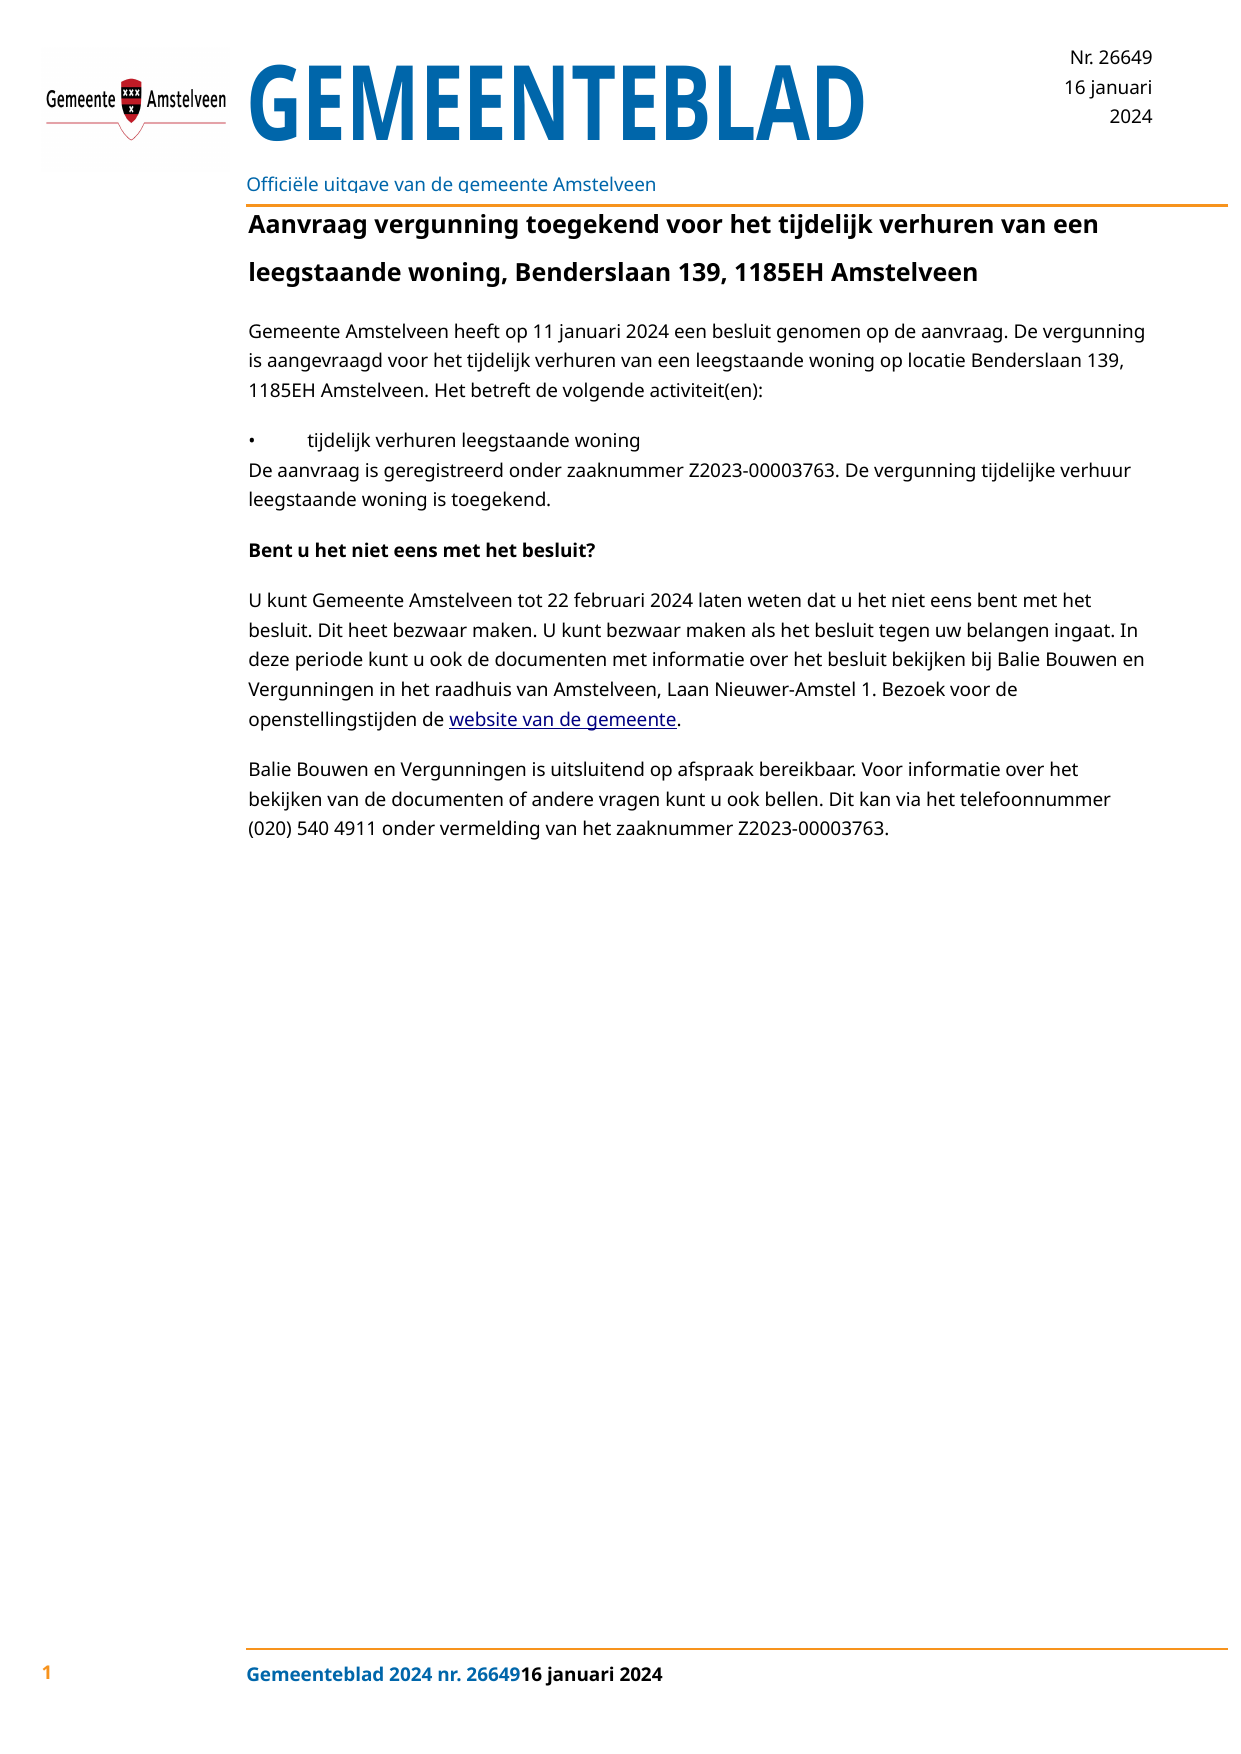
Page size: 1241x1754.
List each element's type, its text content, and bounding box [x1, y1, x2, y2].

text Aanvraag vergunning toegekend voor het tijdelijk verhuren van een leegstaande woning, Benderslaan 139, 1185EH Amstelveen [248, 207, 1152, 288]
text U kunt Gemeente Amstelveen tot 22 februari 2024 laten weten dat u het niet eens bent met het besluit. Dit heet bezwaar maken. U kunt bezwaar maken als het besluit tegen uw belangen ingaat. In deze periode kunt u ook de documenten met informatie over het besluit bekijken bij Balie Bouwen en Vergunningen in het raadhuis van Amstelveen, Laan Nieuwer-Amstel 1. Bezoek voor de openstellingstijden de website van de gemeente. [248, 587, 1152, 732]
text Bent u het niet eens met het besluit? [248, 537, 1152, 563]
picture [41, 47, 231, 172]
list tijdelijk verhuren leegstaande woning [248, 427, 1152, 453]
text Balie Bouwen en Vergunningen is uitsluitend op afspraak bereikbaar. Voor informatie over het bekijken van de documenten of andere vragen kunt u ook bellen. Dit kan via het telefoonnummer (020) 540 4911 onder vermelding van het zaaknummer Z2023-00003763. [248, 756, 1152, 841]
text Gemeente Amstelveen heeft op 11 januari 2024 een besluit genomen op de aanvraag. De vergunning is aangevraagd voor het tijdelijk verhuren van een leegstaande woning op locatie Benderslaan 139, 1185EH Amstelveen. Het betreft de volgende activiteit(en): [248, 318, 1152, 403]
text De aanvraag is geregistreerd onder zaaknummer Z2023-00003763. De vergunning tijdelijke verhuur leegstaande woning is toegekend. [248, 457, 1152, 512]
